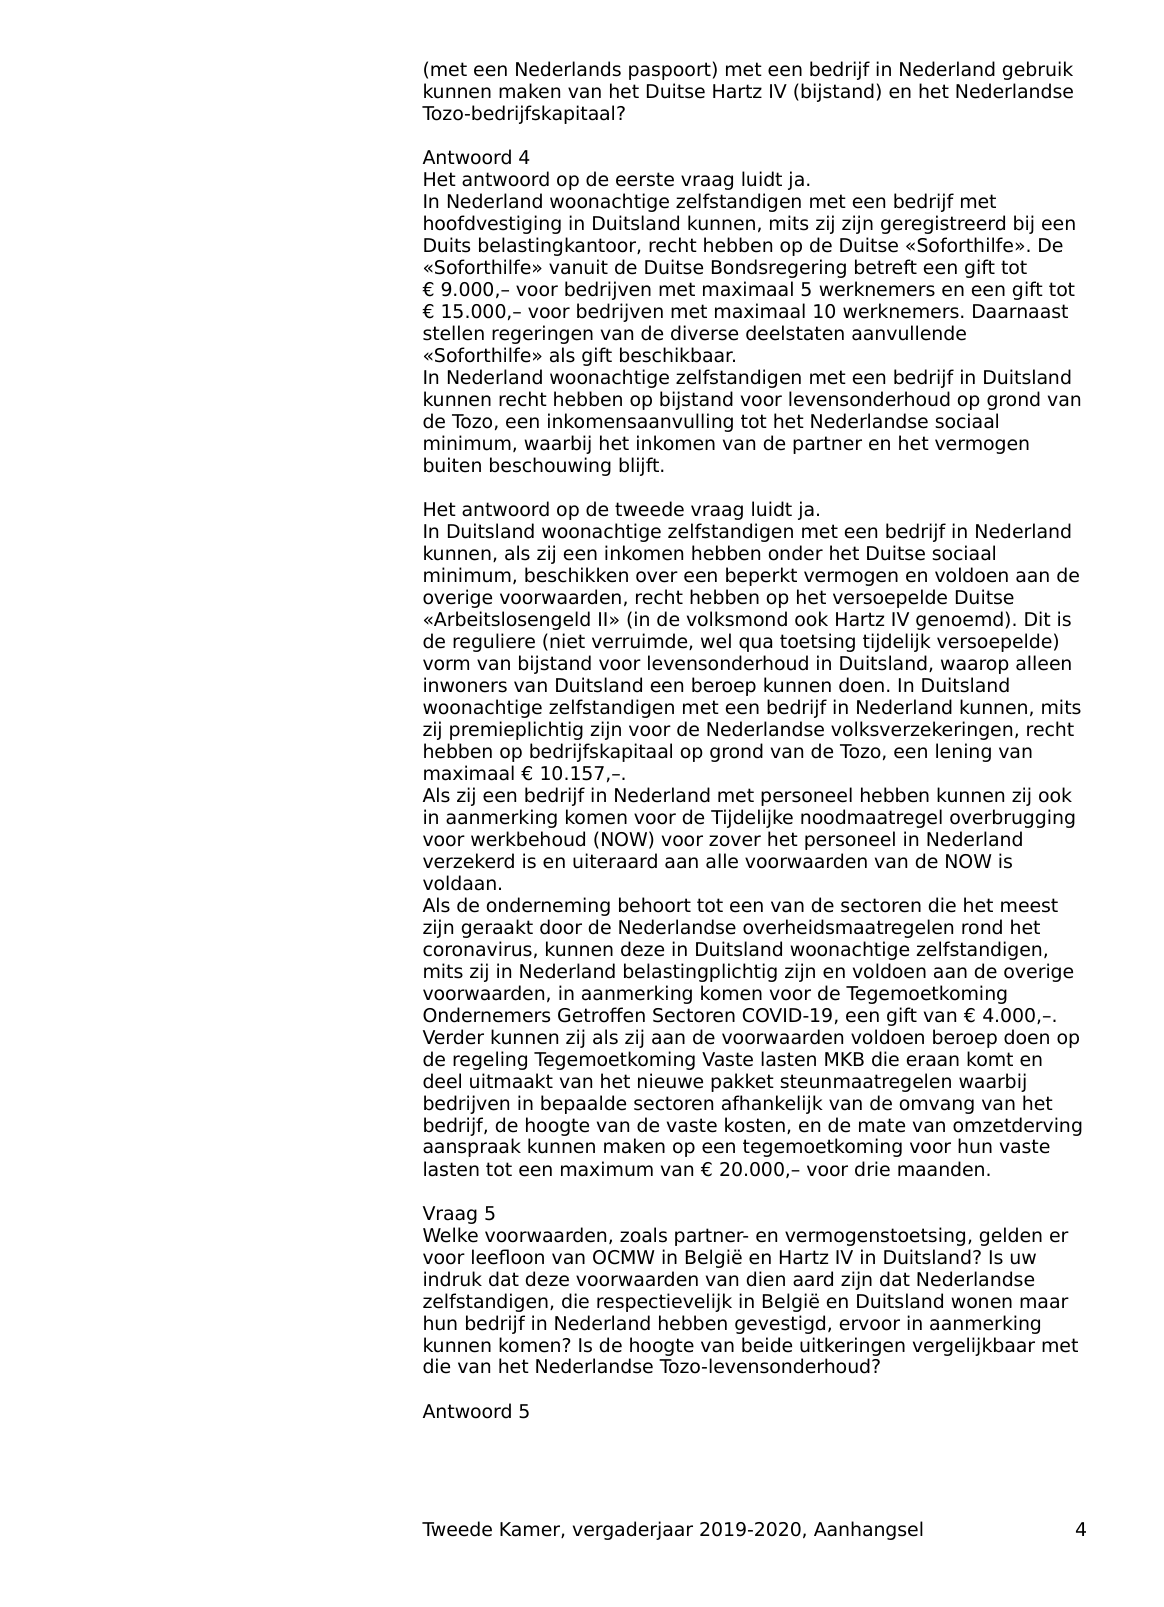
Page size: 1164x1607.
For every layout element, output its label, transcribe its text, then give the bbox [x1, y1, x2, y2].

text In Duitsland woonachtige zelfstandigen met een bedrijf in Nederland kunnen, als zij een inkomen hebben onder het Duitse sociaal minimum, beschikken over een beperkt vermogen en voldoen aan de overige voorwaarden, recht hebben op het versoepelde Duitse «Arbeitslosengeld II» (in de volksmond ook Hartz IV genoemd). Dit is de reguliere (niet verruimde, wel qua toetsing tijdelijk versoepelde) vorm van bijstand voor levensonderhoud in Duitsland, waarop alleen inwoners van Duitsland een beroep kunnen doen. In Duitsland woonachtige zelfstandigen met een bedrijf in Nederland kunnen, mits zij premieplichtig zijn voor de Nederlandse volksverzekeringen, recht hebben op bedrijfskapitaal op grond van de Tozo, een lening van maximaal € 10.157,–. [422, 521, 1087, 785]
text Vraag 5 [422, 1203, 1087, 1224]
text Als de onderneming behoort tot een van de sectoren die het meest zijn geraakt door de Nederlandse overheidsmaatregelen rond het coronavirus, kunnen deze in Duitsland woonachtige zelfstandigen, mits zij in Nederland belastingplichtig zijn en voldoen aan de overige voorwaarden, in aanmerking komen voor de Tegemoetkoming Ondernemers Getroffen Sectoren COVID-19, een gift van € 4.000,–. Verder kunnen zij als zij aan de voorwaarden voldoen beroep doen op de regeling Tegemoetkoming Vaste lasten MKB die eraan komt en deel uitmaakt van het nieuwe pakket steunmaatregelen waarbij bedrijven in bepaalde sectoren afhankelijk van de omvang van het bedrijf, de hoogte van de vaste kosten, en de mate van omzetderving aanspraak kunnen maken op een tegemoetkoming voor hun vaste lasten tot een maximum van € 20.000,– voor drie maanden. [422, 895, 1087, 1180]
text Antwoord 5 [422, 1401, 1087, 1423]
text In Nederland woonachtige zelfstandigen met een bedrijf in Duitsland kunnen recht hebben op bijstand voor levensonderhoud op grond van de Tozo, een inkomensaanvulling tot het Nederlandse sociaal minimum, waarbij het inkomen van de partner en het vermogen buiten beschouwing blijft. [422, 367, 1087, 477]
text Als zij een bedrijf in Nederland met personeel hebben kunnen zij ook in aanmerking komen voor de Tijdelijke noodmaatregel overbrugging voor werkbehoud (NOW) voor zover het personeel in Nederland verzekerd is en uiteraard aan alle voorwaarden van de NOW is voldaan. [422, 785, 1087, 895]
text Het antwoord op de tweede vraag luidt ja. [422, 499, 1087, 521]
text In Nederland woonachtige zelfstandigen met een bedrijf met hoofdvestiging in Duitsland kunnen, mits zij zijn geregistreerd bij een Duits belastingkantoor, recht hebben op de Duitse «Soforthilfe». De «Soforthilfe» vanuit de Duitse Bondsregering betreft een gift tot € 9.000,– voor bedrijven met maximaal 5 werknemers en een gift tot € 15.000,– voor bedrijven met maximaal 10 werknemers. Daarnaast stellen regeringen van de diverse deelstaten aanvullende «Soforthilfe» als gift beschikbaar. [422, 191, 1087, 367]
text Welke voorwaarden, zoals partner- en vermogenstoetsing, gelden er voor leefloon van OCMW in België en Hartz IV in Duitsland? Is uw indruk dat deze voorwaarden van dien aard zijn dat Nederlandse zelfstandigen, die respectievelijk in België en Duitsland wonen maar hun bedrijf in Nederland hebben gevestigd, ervoor in aanmerking kunnen komen? Is de hoogte van beide uitkeringen vergelijkbaar met die van het Nederlandse Tozo-levensonderhoud? [422, 1224, 1087, 1378]
text Antwoord 4 [422, 147, 1087, 169]
text Het antwoord op de eerste vraag luidt ja. [422, 169, 1087, 191]
text (met een Nederlands paspoort) met een bedrijf in Nederland gebruik kunnen maken van het Duitse Hartz IV (bijstand) en het Nederlandse Tozo-bedrijfskapitaal? [422, 59, 1087, 125]
